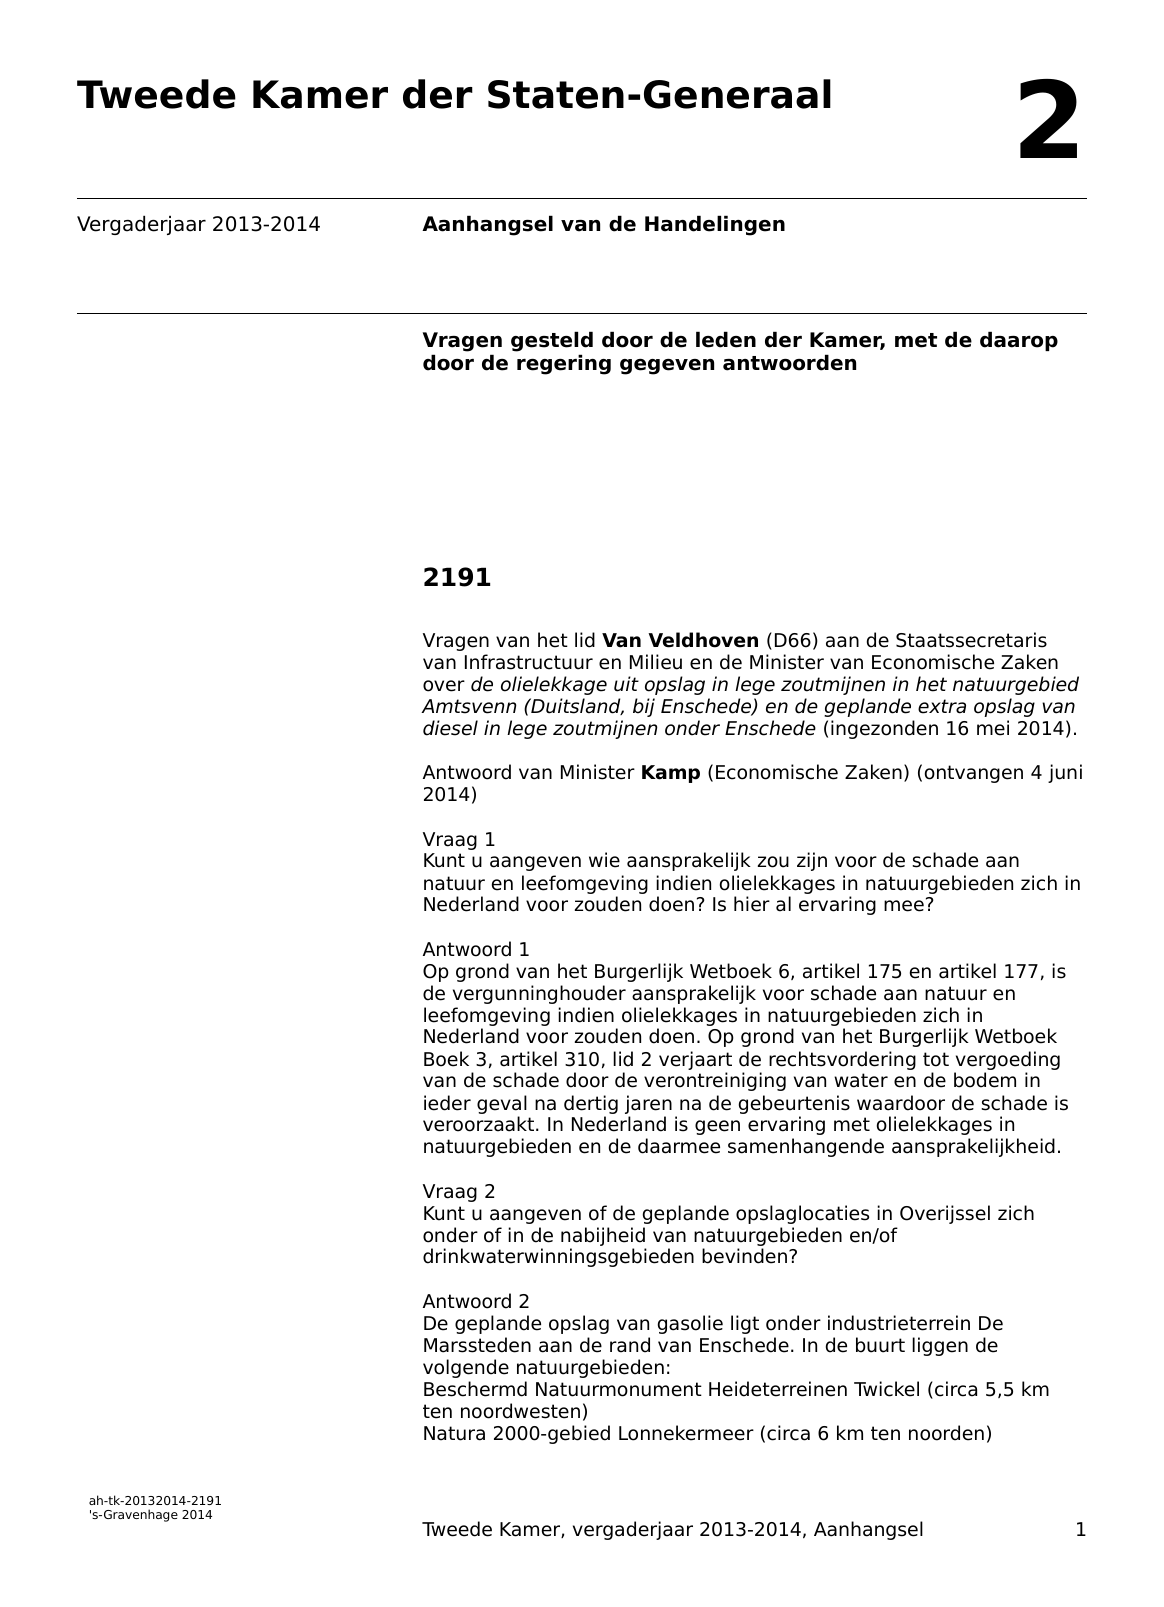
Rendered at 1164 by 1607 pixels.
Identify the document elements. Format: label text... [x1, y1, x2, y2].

text Kunt u aangeven wie aansprakelijk zou zijn voor de schade aan natuur en leefomgeving indien olielekkages in natuurgebieden zich in Nederland voor zouden doen? Is hier al ervaring mee? [422, 850, 1087, 916]
text Natura 2000-gebied Lonnekermeer (circa 6 km ten noorden) [422, 1422, 1087, 1444]
text Antwoord van Minister Kamp (Economische Zaken) (ontvangen 4 juni 2014) [422, 762, 1087, 806]
text ah-tk-20132014-2191 [88, 1494, 323, 1508]
text Op grond van het Burgerlijk Wetboek 6, artikel 175 en artikel 177, is de vergunninghouder aansprakelijk voor schade aan natuur en leefomgeving indien olielekkages in natuurgebieden zich in Nederland voor zouden doen. Op grond van het Burgerlijk Wetboek Boek 3, artikel 310, lid 2 verjaart de rechtsvordering tot vergoeding van de schade door de verontreiniging van water en de bodem in ieder geval na dertig jaren na de gebeurtenis waardoor de schade is veroorzaakt. In Nederland is geen ervaring met olielekkages in natuurgebieden en de daarmee samenhangende aansprakelijkheid. [422, 961, 1087, 1158]
table_cell [77, 314, 422, 375]
table_header 2 [886, 59, 1087, 198]
table_cell Vragen gesteld door de leden der Kamer, met de daarop door de regering gegeven antwoorden [422, 314, 1087, 375]
text 2191 [422, 563, 1087, 592]
text Antwoord 2 [422, 1291, 1087, 1313]
text Vraag 1 [422, 828, 1087, 850]
text Vraag 2 [422, 1181, 1087, 1202]
table_header Tweede Kamer der Staten-Generaal [77, 59, 886, 198]
text Vragen van het lid Van Veldhoven (D66) aan de Staatssecretaris van Infrastructuur en Milieu en de Minister van Economische Zaken over de olielekkage uit opslag in lege zoutmijnen in het natuurgebied Amtsvenn (Duitsland, bij Enschede) en de geplande extra opslag van diesel in lege zoutmijnen onder Enschede (ingezonden 16 mei 2014). [422, 630, 1087, 740]
text Antwoord 1 [422, 938, 1087, 961]
text Beschermd Natuurmonument Heideterreinen Twickel (circa 5,5 km ten noordwesten) [422, 1378, 1087, 1422]
text 's-Gravenhage 2014 [88, 1508, 323, 1522]
text Kunt u aangeven of de geplande opslaglocaties in Overijssel zich onder of in de nabijheid van natuurgebieden en/of drinkwaterwinningsgebieden bevinden? [422, 1202, 1087, 1268]
table_cell Vergaderjaar 2013-2014 [77, 199, 422, 313]
text De geplande opslag van gasolie ligt onder industrieterrein De Marssteden aan de rand van Enschede. In de buurt liggen de volgende natuurgebieden: [422, 1313, 1087, 1378]
table_cell Aanhangsel van de Handelingen [422, 199, 1087, 313]
